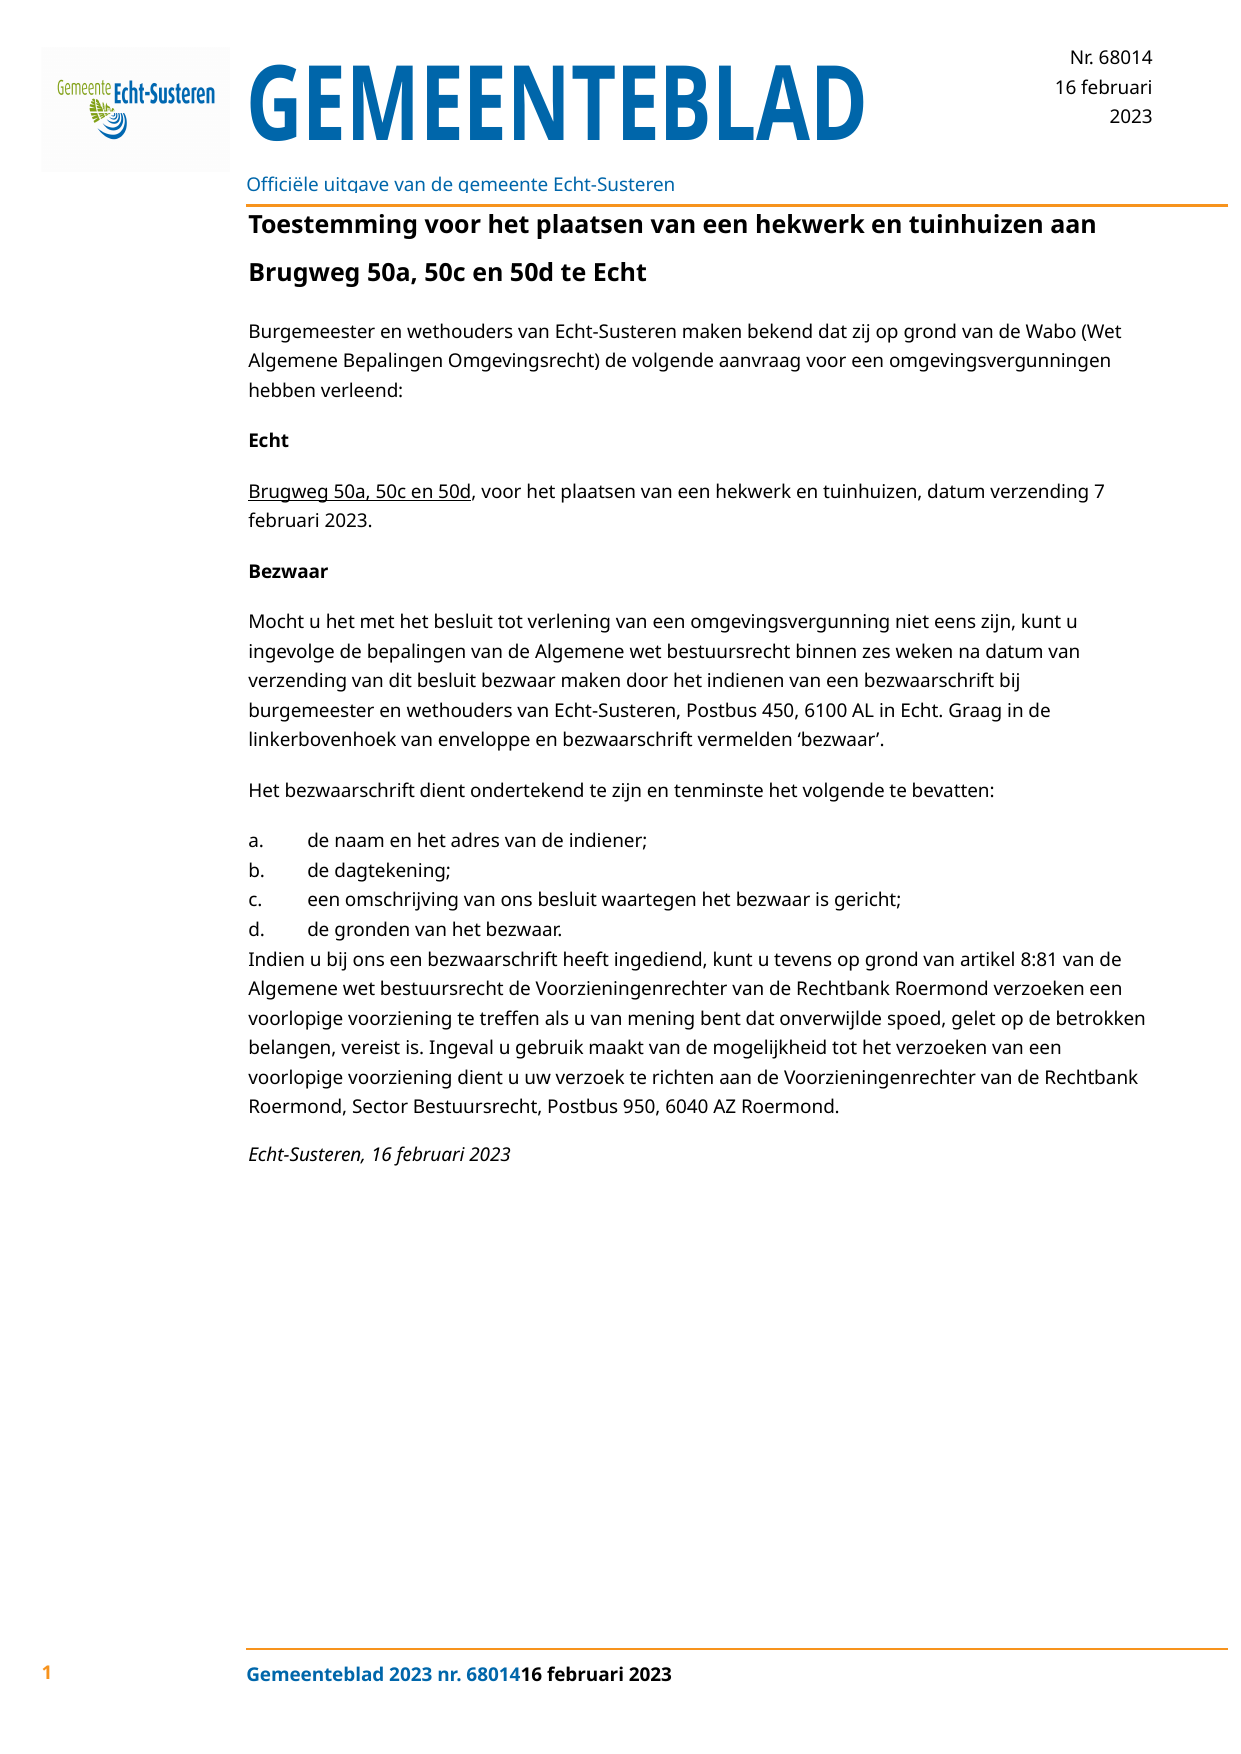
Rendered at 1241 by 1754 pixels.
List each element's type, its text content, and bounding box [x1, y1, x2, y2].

list de dagtekening; [248, 857, 1152, 883]
text Echt-Susteren, 16 februari 2023 [248, 1142, 1152, 1167]
text Toestemming voor het plaatsen van een hekwerk en tuinhuizen aan Brugweg 50a, 50c en 50d te Echt [248, 207, 1152, 288]
list een omschrijving van ons besluit waartegen het bezwaar is gericht; [248, 887, 1152, 912]
picture [41, 47, 231, 172]
text Brugweg 50a, 50c en 50d, voor het plaatsen van een hekwerk en tuinhuizen, datum verzending 7 februari 2023. [248, 478, 1152, 533]
text Mocht u het met het besluit tot verlening van een omgevingsvergunning niet eens zijn, kunt u ingevolge de bepalingen van de Algemene wet bestuursrecht binnen zes weken na datum van verzending van dit besluit bezwaar maken door het indienen van een bezwaarschrift bij burgemeester en wethouders van Echt-Susteren, Postbus 450, 6100 AL in Echt. Graag in de linkerbovenhoek van enveloppe en bezwaarschrift vermelden ‘bezwaar’. [248, 608, 1152, 752]
text Bezwaar [248, 558, 1152, 584]
text Indien u bij ons een bezwaarschrift heeft ingediend, kunt u tevens op grond van artikel 8:81 van de Algemene wet bestuursrecht de Voorzieningenrechter van de Rechtbank Roermond verzoeken een voorlopige voorziening te treffen als u van mening bent dat onverwijlde spoed, gelet op de betrokken belangen, vereist is. Ingeval u gebruik maakt van de mogelijkheid tot het verzoeken van een voorlopige voorziening dient u uw verzoek te richten aan de Voorzieningenrechter van de Rechtbank Roermond, Sector Bestuursrecht, Postbus 950, 6040 AZ Roermond. [248, 946, 1152, 1119]
list de gronden van het bezwaar. [248, 916, 1152, 942]
text Burgemeester en wethouders van Echt-Susteren maken bekend dat zij op grond van de Wabo (Wet Algemene Bepalingen Omgevingsrecht) de volgende aanvraag voor een omgevingsvergunningen hebben verleend: [248, 318, 1152, 403]
list de naam en het adres van de indiener; [248, 827, 1152, 853]
text Het bezwaarschrift dient ondertekend te zijn en tenminste het volgende te bevatten: [248, 777, 1152, 803]
text Echt [248, 427, 1152, 453]
